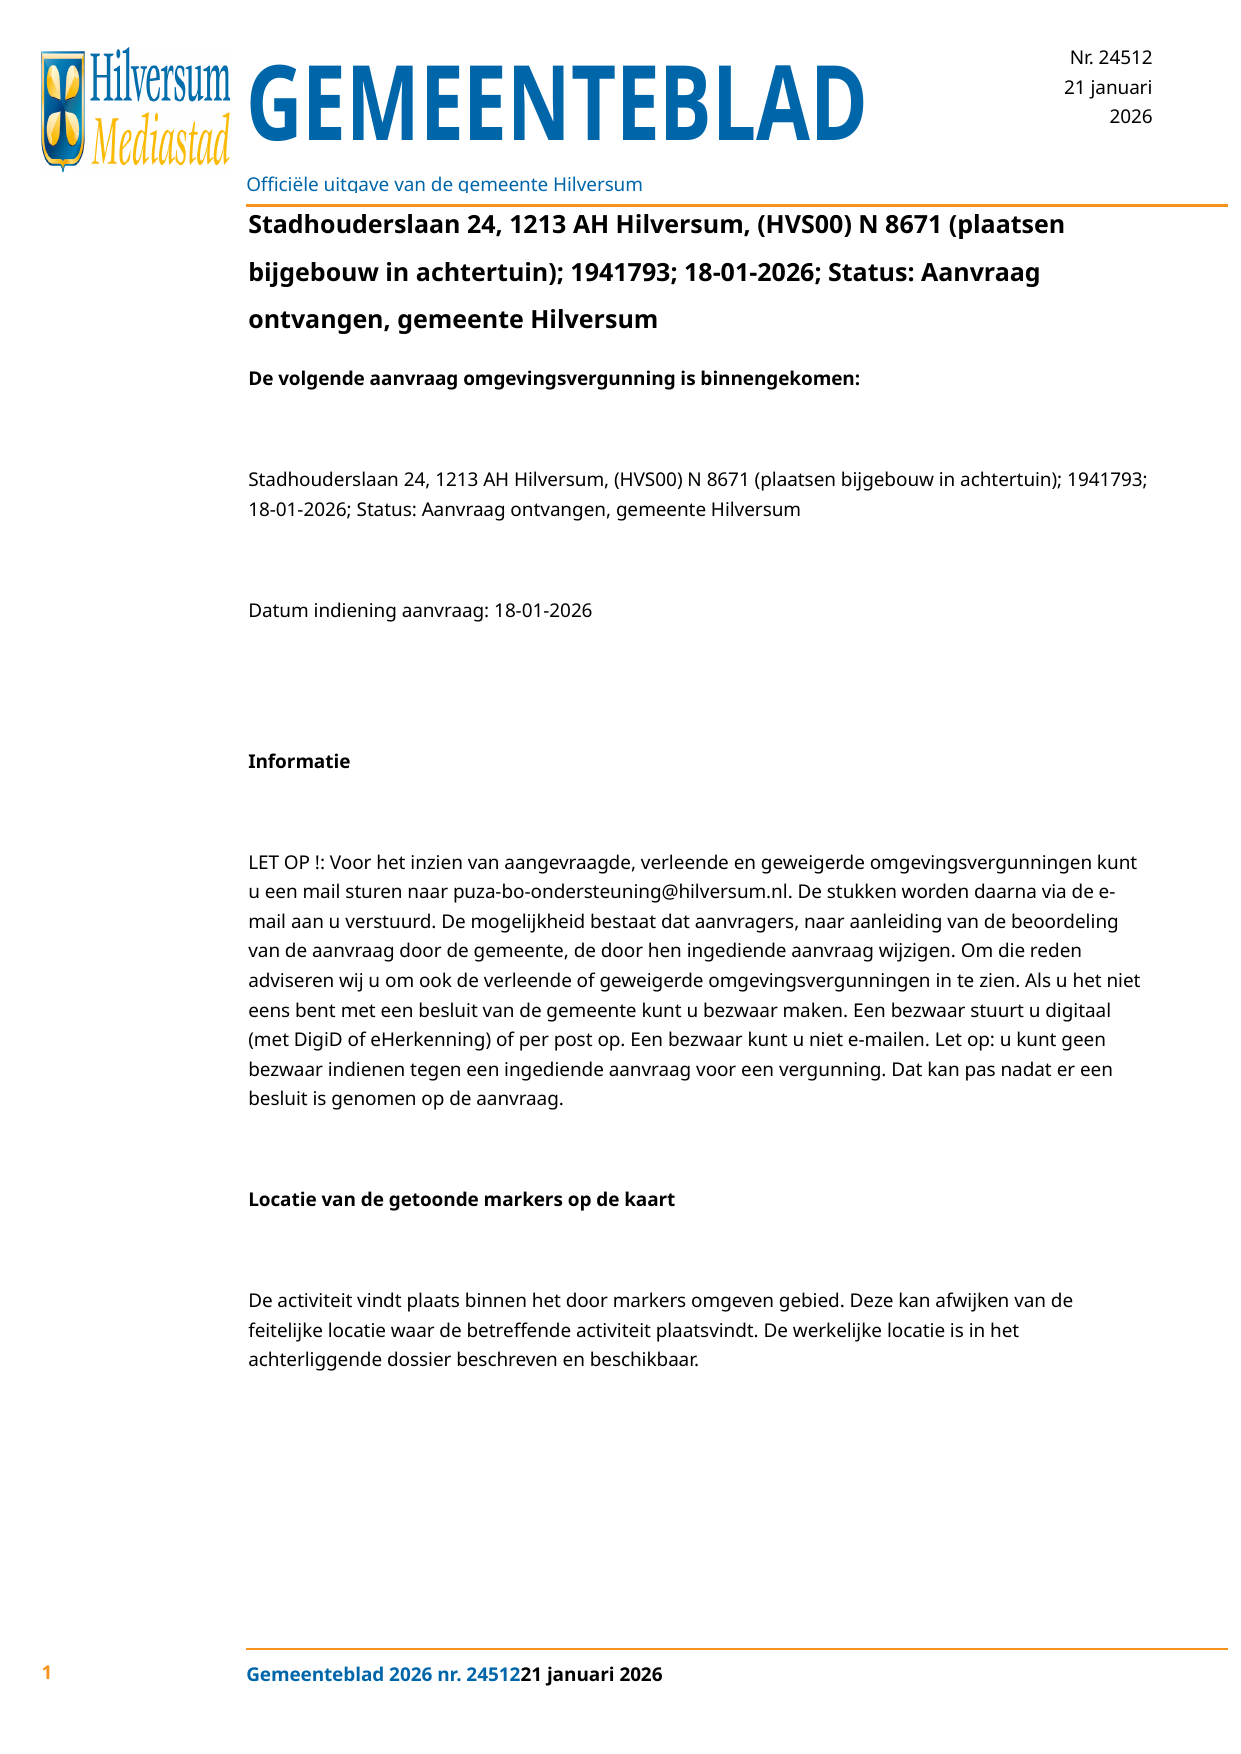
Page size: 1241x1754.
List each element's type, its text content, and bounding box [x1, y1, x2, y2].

text Stadhouderslaan 24, 1213 AH Hilversum, (HVS00) N 8671 (plaatsen bijgebouw in achtertuin); 1941793; 18-01-2026; Status: Aanvraag ontvangen, gemeente Hilversum [248, 207, 1152, 336]
text Stadhouderslaan 24, 1213 AH Hilversum, (HVS00) N 8671 (plaatsen bijgebouw in achtertuin); 1941793; 18-01-2026; Status: Aanvraag ontvangen, gemeente Hilversum [248, 466, 1152, 522]
text Datum indiening aanvraag: 18-01-2026 [248, 597, 1152, 622]
text LET OP !: Voor het inzien van aangevraagde, verleende en geweigerde omgevingsvergunningen kunt u een mail sturen naar puza-bo-ondersteuning@hilversum.nl. De stukken worden daarna via de e-mail aan u verstuurd. De mogelijkheid bestaat dat aanvragers, naar aanleiding van de beoordeling van de aanvraag door de gemeente, de door hen ingediende aanvraag wijzigen. Om die reden adviseren wij u om ook de verleende of geweigerde omgevingsvergunningen in te zien. Als u het niet eens bent met een besluit van de gemeente kunt u bezwaar maken. Een bezwaar stuurt u digitaal (met DigiD of eHerkenning) of per post op. Een bezwaar kunt u niet e-mailen. Let op: u kunt geen bezwaar indienen tegen een ingediende aanvraag voor een vergunning. Dat kan pas nadat er een besluit is genomen op de aanvraag. [248, 849, 1152, 1111]
text Informatie [248, 748, 1152, 774]
text De activiteit vindt plaats binnen het door markers omgeven gebied. Deze kan afwijken van de feitelijke locatie waar de betreffende activiteit plaatsvindt. De werkelijke locatie is in het achterliggende dossier beschreven en beschikbaar. [248, 1287, 1152, 1372]
picture [41, 47, 231, 172]
text De volgende aanvraag omgevingsvergunning is binnengekomen: [248, 366, 1152, 391]
text Locatie van de getoonde markers op de kaart [248, 1186, 1152, 1212]
